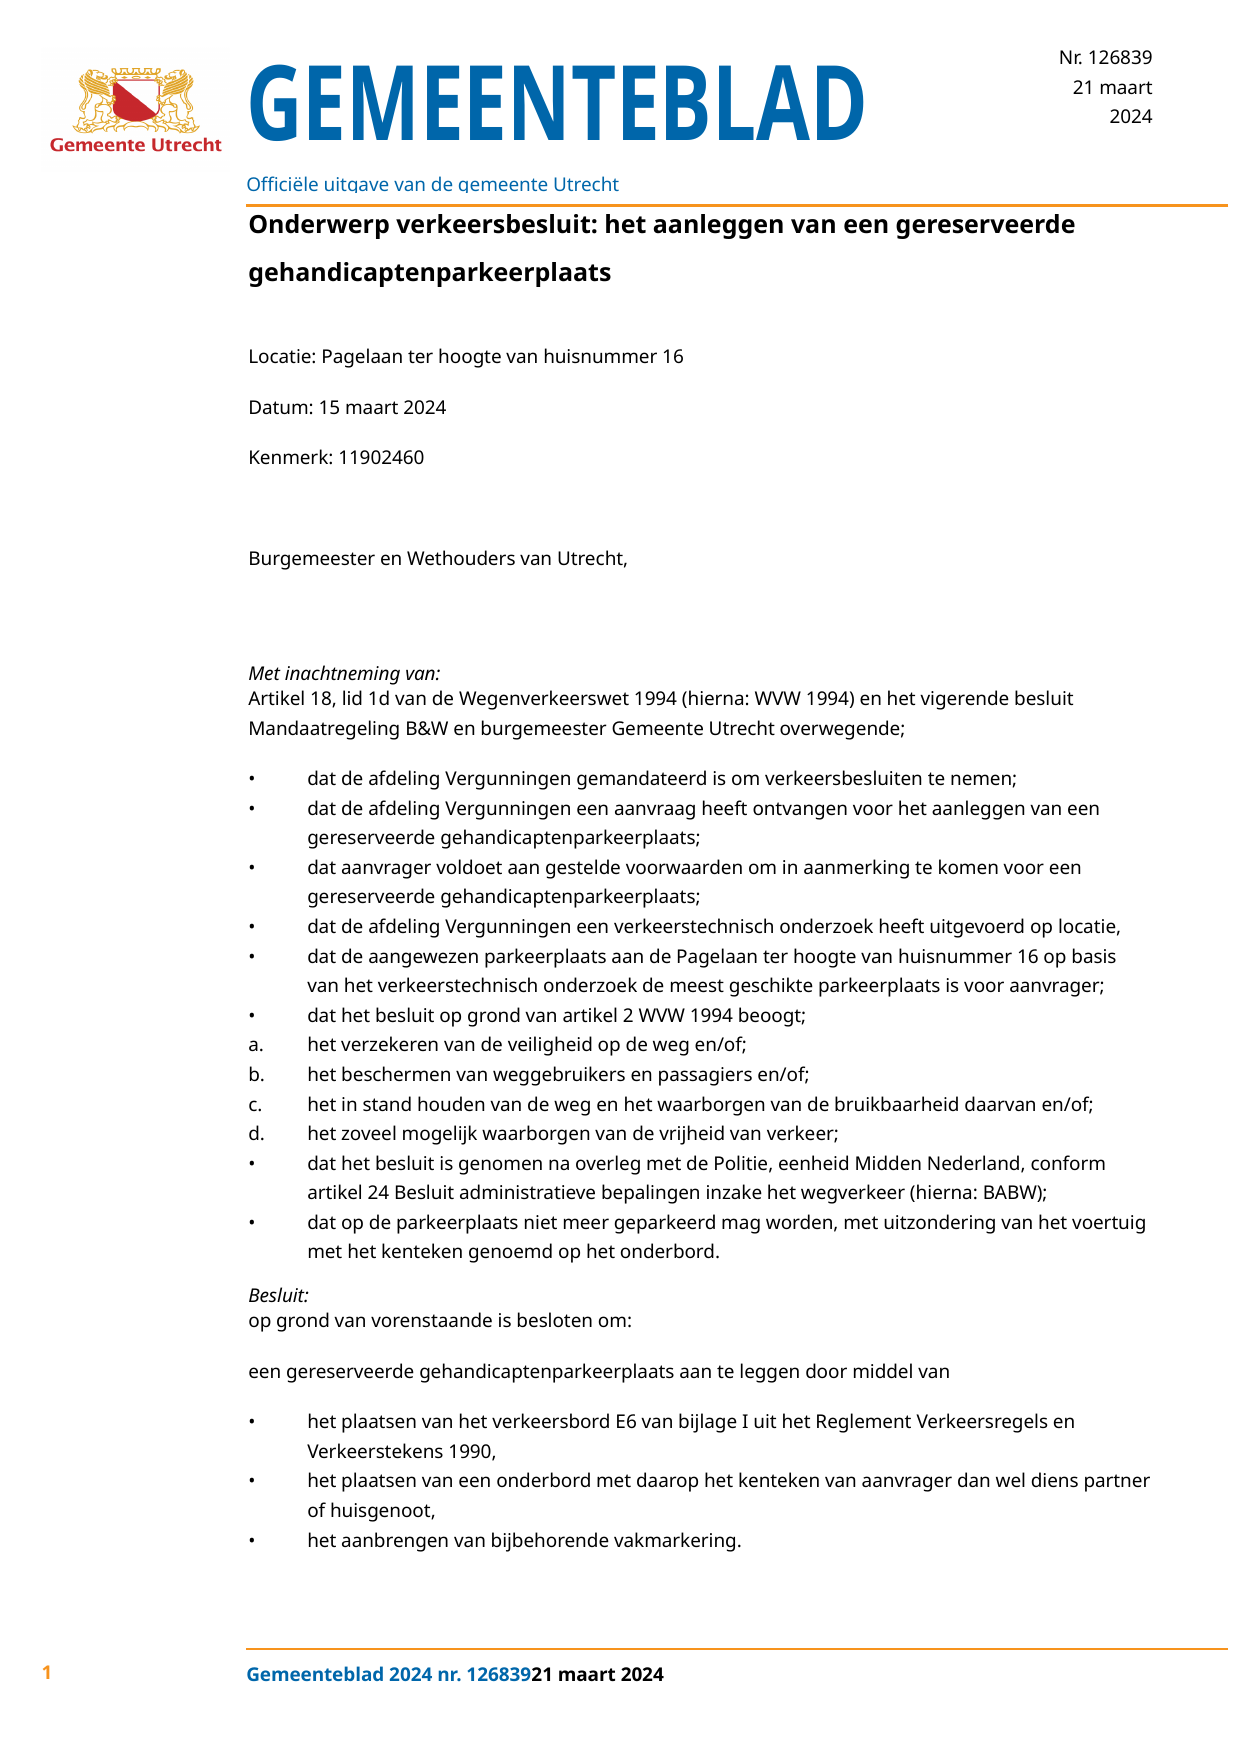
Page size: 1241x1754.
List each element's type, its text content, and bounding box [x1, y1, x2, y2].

list dat de aangewezen parkeerplaats aan de Pagelaan ter hoogte van huisnummer 16 op basis van het verkeerstechnisch onderzoek de meest geschikte parkeerplaats is voor aanvrager; [248, 943, 1152, 998]
list het in stand houden van de weg en het waarborgen van de bruikbaarheid daarvan en/of; [248, 1091, 1152, 1117]
text Besluit: [248, 1282, 1152, 1308]
text Locatie: Pagelaan ter hoogte van huisnummer 16 [248, 344, 1152, 369]
text op grond van vorenstaande is besloten om: [248, 1308, 1152, 1333]
text Met inachtneming van: [248, 660, 1152, 685]
list dat aanvrager voldoet aan gestelde voorwaarden om in aanmerking te komen voor een gereserveerde gehandicaptenparkeerplaats; [248, 854, 1152, 909]
text Kenmerk: 11902460 [248, 444, 1152, 470]
list dat op de parkeerplaats niet meer geparkeerd mag worden, met uitzondering van het voertuig met het kenteken genoemd op het onderbord. [248, 1209, 1152, 1264]
list het plaatsen van het verkeersbord E6 van bijlage I uit het Reglement Verkeersregels en Verkeerstekens 1990, [248, 1408, 1152, 1464]
list dat het besluit is genomen na overleg met de Politie, eenheid Midden Nederland, conform artikel 24 Besluit administratieve bepalingen inzake het wegverkeer (hierna: BABW); [248, 1150, 1152, 1205]
list het verzekeren van de veiligheid op de weg en/of; [248, 1032, 1152, 1057]
list het aanbrengen van bijbehorende vakmarkering. [248, 1527, 1152, 1552]
text Burgemeester en Wethouders van Utrecht, [248, 545, 1152, 571]
list dat de afdeling Vergunningen een aanvraag heeft ontvangen voor het aanleggen van een gereserveerde gehandicaptenparkeerplaats; [248, 795, 1152, 850]
list dat het besluit op grond van artikel 2 WVW 1994 beoogt; [248, 1002, 1152, 1028]
picture [41, 47, 231, 172]
text Datum: 15 maart 2024 [248, 394, 1152, 420]
list dat de afdeling Vergunningen gemandateerd is om verkeersbesluiten te nemen; [248, 765, 1152, 791]
text Onderwerp verkeersbesluit: het aanleggen van een gereserveerde gehandicaptenparkeerplaats [248, 207, 1152, 288]
list het plaatsen van een onderbord met daarop het kenteken van aanvrager dan wel diens partner of huisgenoot, [248, 1468, 1152, 1523]
list dat de afdeling Vergunningen een verkeerstechnisch onderzoek heeft uitgevoerd op locatie, [248, 913, 1152, 939]
list het zoveel mogelijk waarborgen van de vrijheid van verkeer; [248, 1120, 1152, 1146]
text Artikel 18, lid 1d van de Wegenverkeerswet 1994 (hierna: WVW 1994) en het vigerende besluit Mandaatregeling B&W en burgemeester Gemeente Utrecht overwegende; [248, 685, 1152, 741]
text een gereserveerde gehandicaptenparkeerplaats aan te leggen door middel van [248, 1358, 1152, 1384]
list het beschermen van weggebruikers en passagiers en/of; [248, 1061, 1152, 1087]
